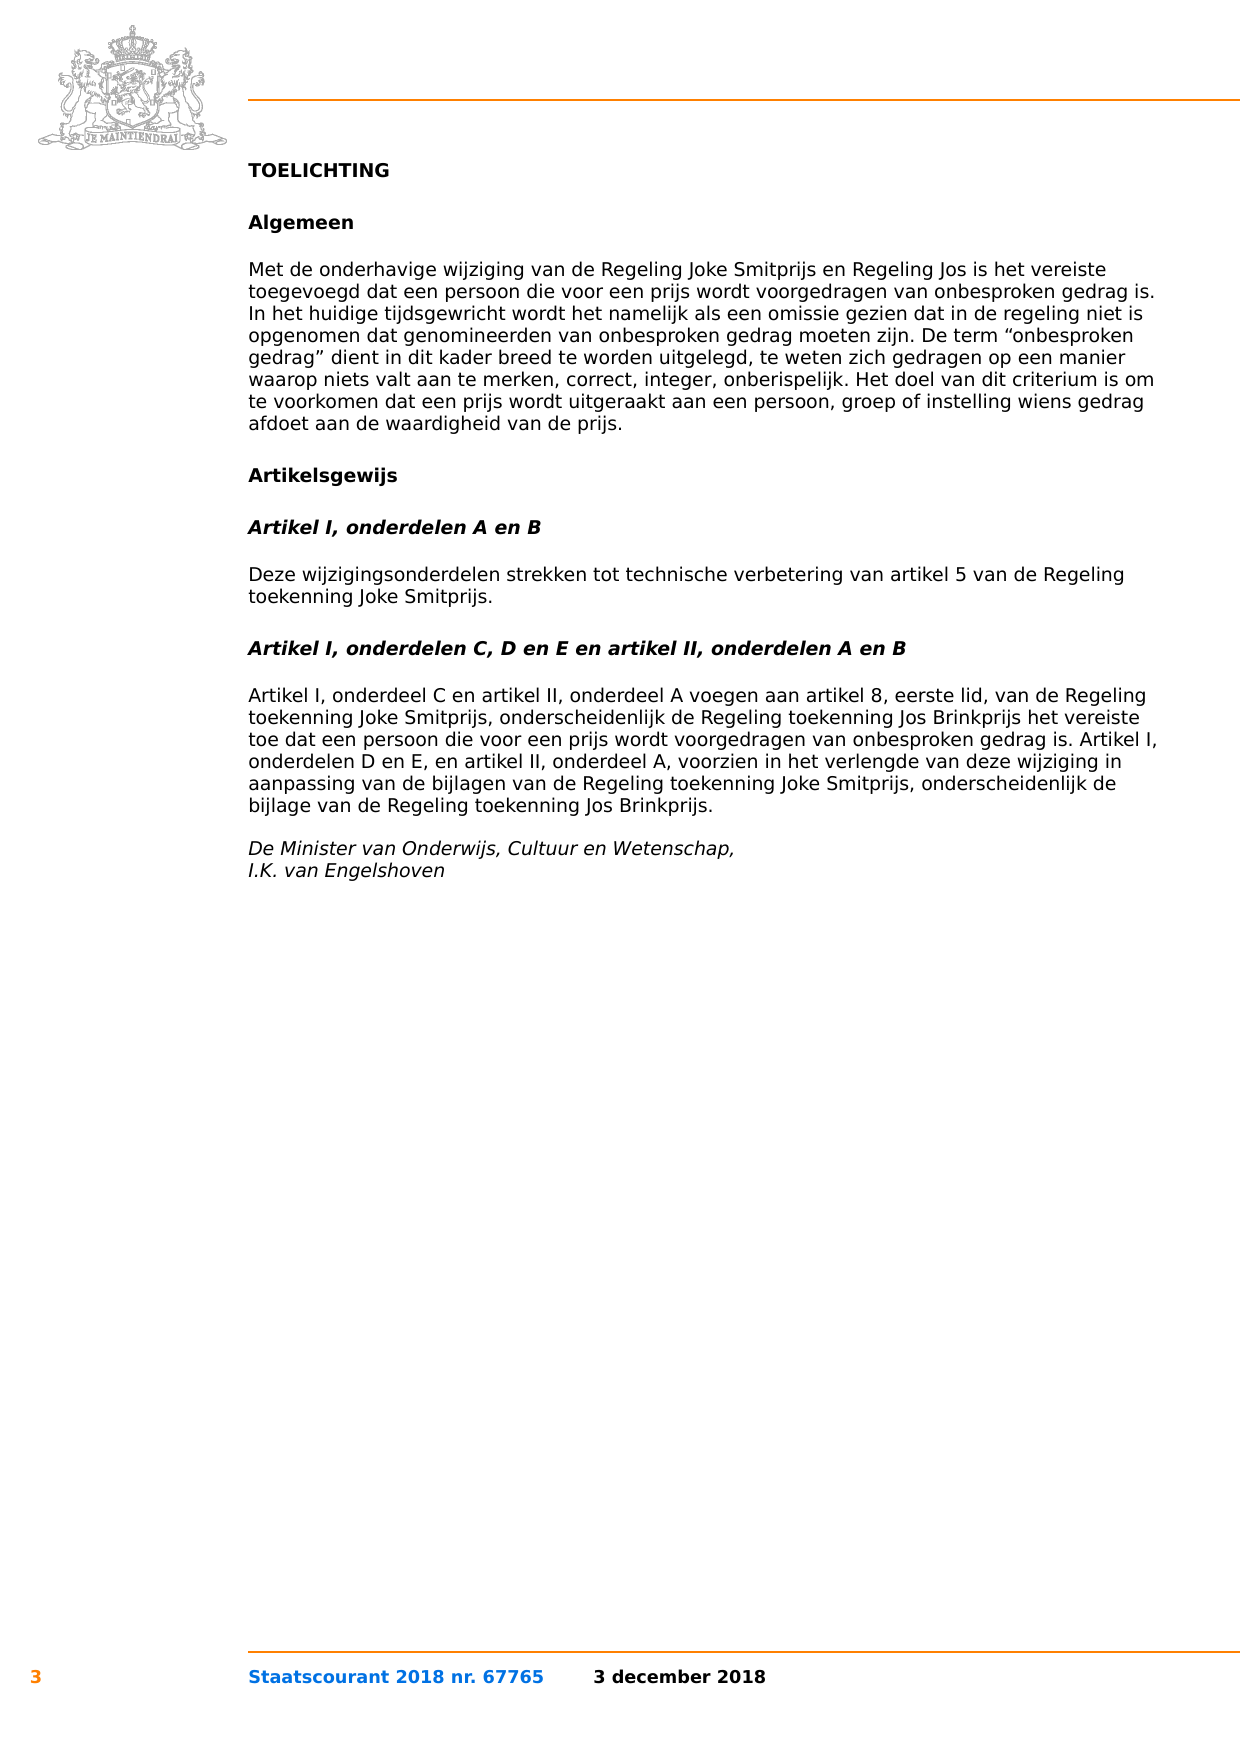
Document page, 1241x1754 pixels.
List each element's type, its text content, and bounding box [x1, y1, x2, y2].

text Deze wijzigingsonderdelen strekken tot technische verbetering van artikel 5 van de Regeling toekenning Joke Smitprijs. [248, 564, 1163, 608]
text Artikel I, onderdeel C en artikel II, onderdeel A voegen aan artikel 8, eerste lid, van de Regeling toekenning Joke Smitprijs, onderscheidenlijk de Regeling toekenning Jos Brinkprijs het vereiste toe dat een persoon die voor een prijs wordt voorgedragen van onbesproken gedrag is. Artikel I, onderdelen D en E, en artikel II, onderdeel A, voorzien in het verlengde van deze wijziging in aanpassing van de bijlagen van de Regeling toekenning Joke Smitprijs, onderscheidenlijk de bijlage van de Regeling toekenning Jos Brinkprijs. [248, 684, 1163, 816]
subtitle Artikelsgewijs [248, 465, 1163, 487]
subtitle TOELICHTING [248, 160, 1163, 182]
subtitle Artikel I, onderdelen C, D en E en artikel II, onderdelen A en B [248, 638, 1163, 659]
subtitle Algemeen [248, 212, 1163, 234]
text De Minister van Onderwijs, Cultuur en Wetenschap, I.K. van Engelshoven [248, 838, 1163, 882]
subtitle Artikel I, onderdelen A en B [248, 517, 1163, 539]
text Met de onderhavige wijziging van de Regeling Joke Smitprijs en Regeling Jos is het vereiste toegevoegd dat een persoon die voor een prijs wordt voorgedragen van onbesproken gedrag is. In het huidige tijdsgewricht wordt het namelijk als een omissie gezien dat in de regeling niet is opgenomen dat genomineerden van onbesproken gedrag moeten zijn. De term “onbesproken gedrag” dient in dit kader breed te worden uitgelegd, te weten zich gedragen op een manier waarop niets valt aan te merken, correct, integer, onberispelijk. Het doel van dit criterium is om te voorkomen dat een prijs wordt uitgeraakt aan een persoon, groep of instelling wiens gedrag afdoet aan de waardigheid van de prijs. [248, 259, 1163, 435]
picture [38, 25, 227, 150]
